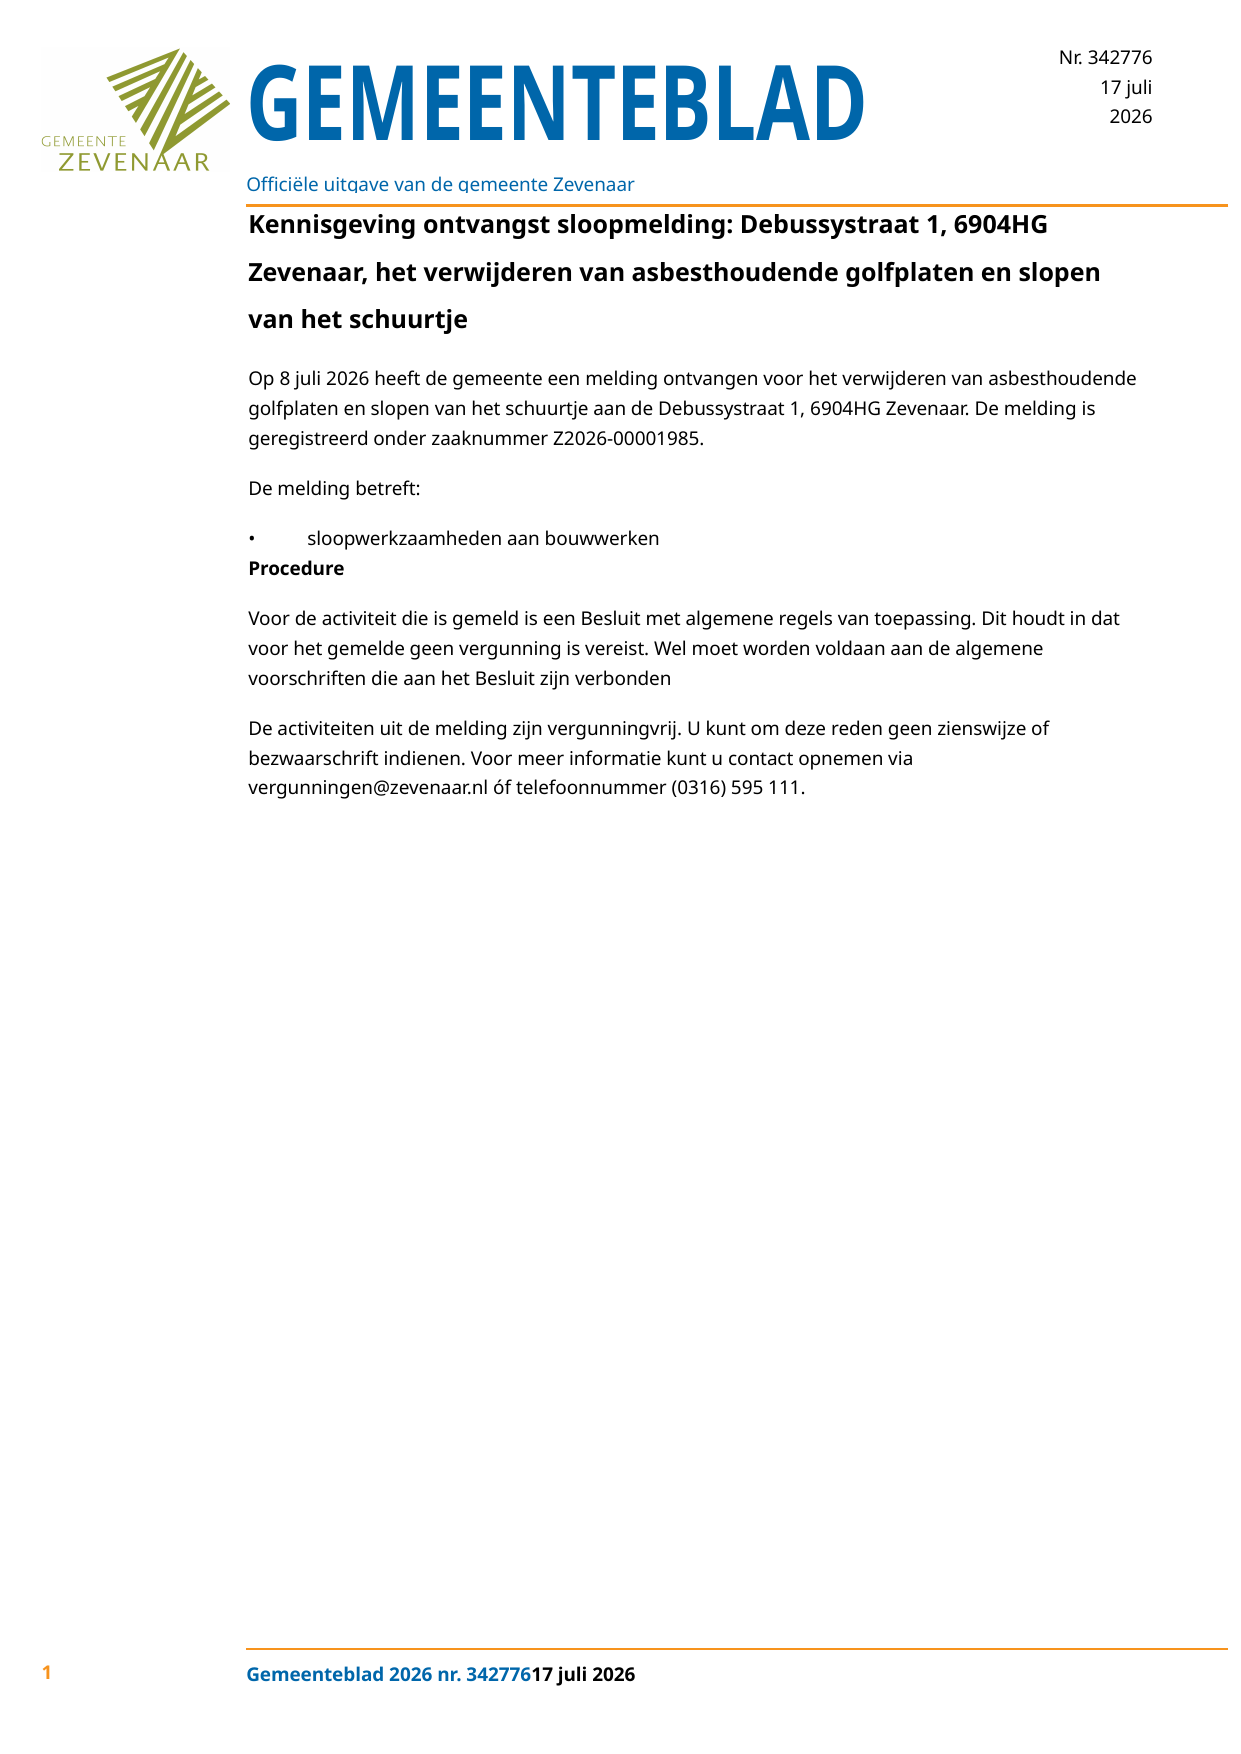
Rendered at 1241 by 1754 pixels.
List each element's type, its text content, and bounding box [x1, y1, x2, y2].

text De activiteiten uit de melding zijn vergunningvrij. U kunt om deze reden geen zienswijze of bezwaarschrift indienen. Voor meer informatie kunt u contact opnemen via vergunningen@zevenaar.nl óf telefoonnummer (0316) 595 111. [248, 715, 1152, 800]
text De melding betreft: [248, 475, 1152, 501]
text Op 8 juli 2026 heeft de gemeente een melding ontvangen voor het verwijderen van asbesthoudende golfplaten en slopen van het schuurtje aan de Debussystraat 1, 6904HG Zevenaar. De melding is geregistreerd onder zaaknummer Z2026-00001985. [248, 366, 1152, 450]
text Procedure [248, 555, 1152, 581]
list sloopwerkzaamheden aan bouwwerken [248, 526, 1152, 551]
picture [41, 47, 231, 172]
text Voor de activiteit die is gemeld is een Besluit met algemene regels van toepassing. Dit houdt in dat voor het gemelde geen vergunning is vereist. Wel moet worden voldaan aan de algemene voorschriften die aan het Besluit zijn verbonden [248, 606, 1152, 690]
text Kennisgeving ontvangst sloopmelding: Debussystraat 1, 6904HG Zevenaar, het verwijderen van asbesthoudende golfplaten en slopen van het schuurtje [248, 207, 1152, 336]
